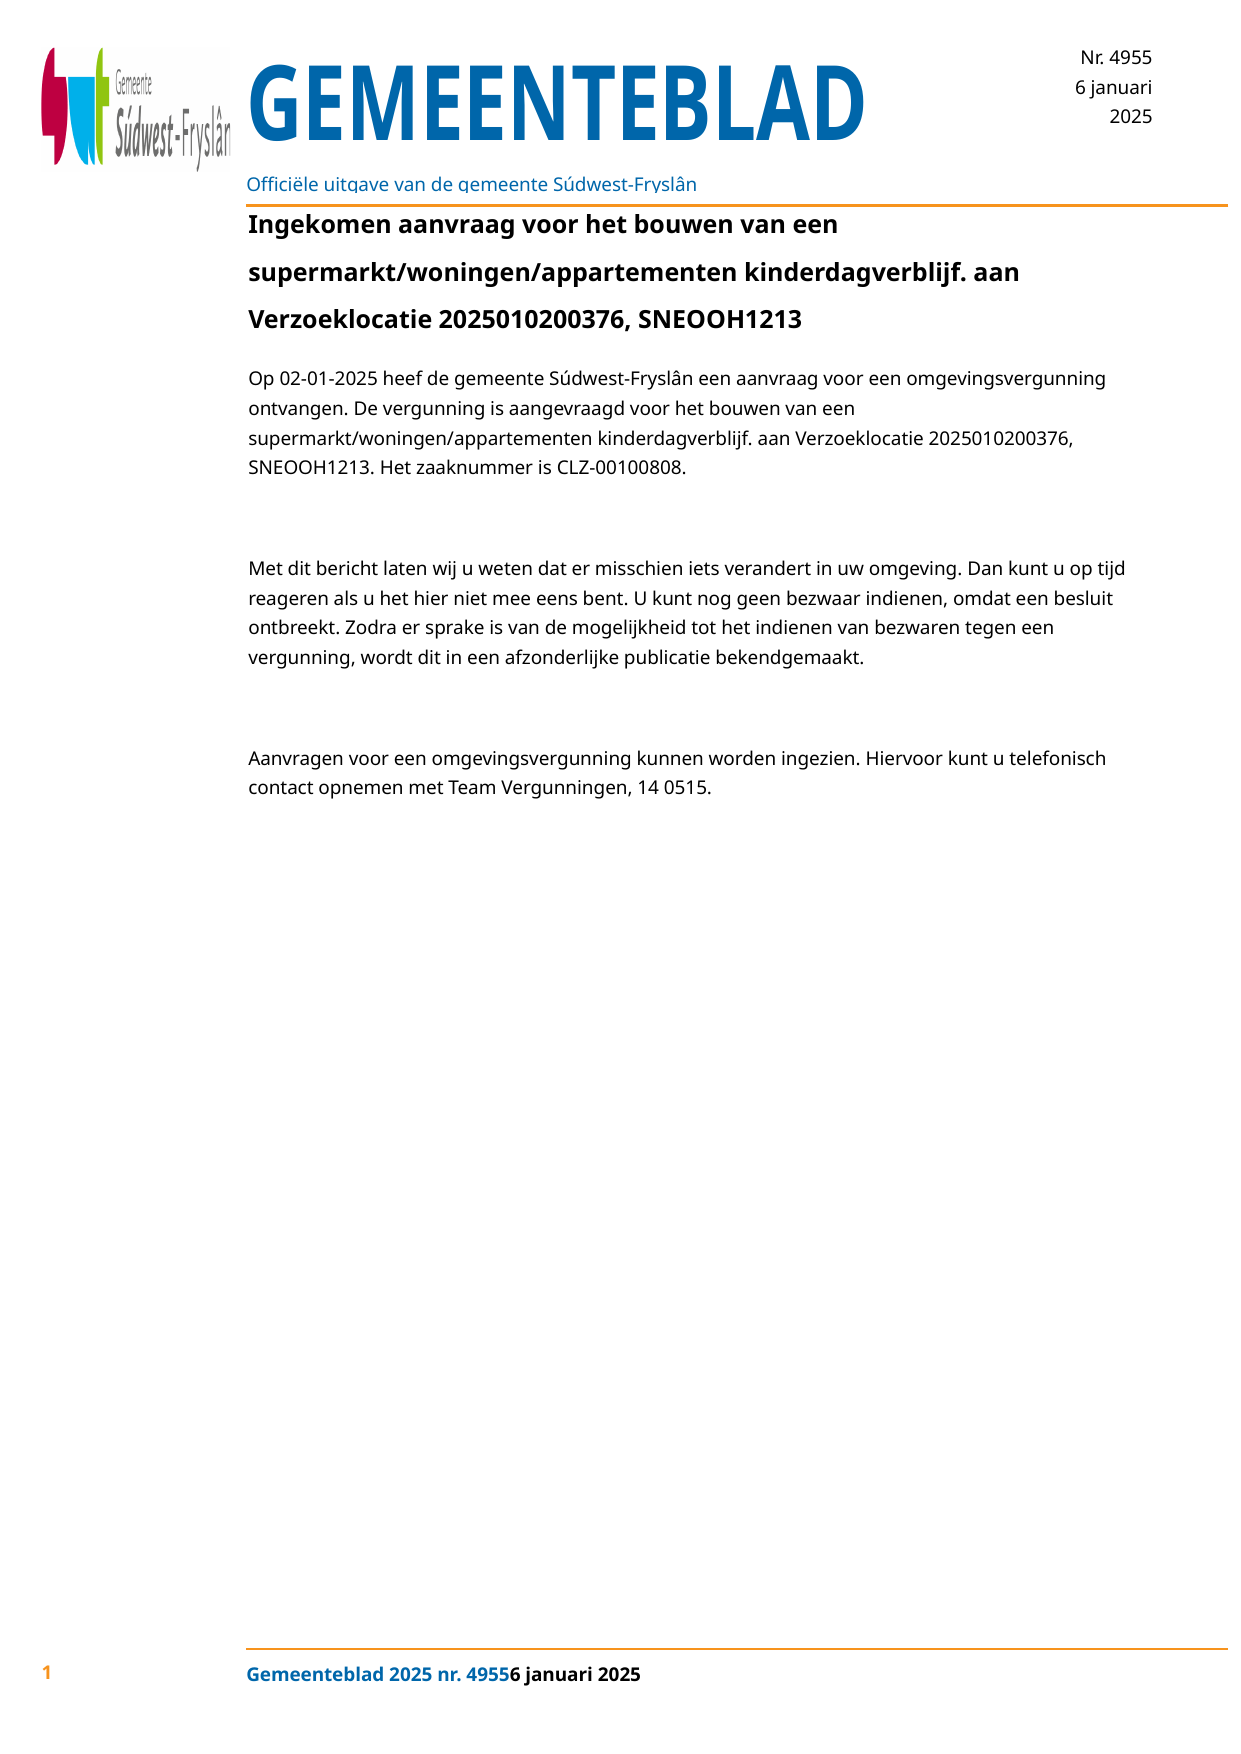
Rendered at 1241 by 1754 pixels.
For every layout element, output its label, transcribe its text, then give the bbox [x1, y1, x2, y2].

picture [41, 47, 231, 172]
text Ingekomen aanvraag voor het bouwen van een supermarkt/woningen/appartementen kinderdagverblijf. aan Verzoeklocatie 2025010200376, SNEOOH1213 [248, 207, 1152, 336]
text Met dit bericht laten wij u weten dat er misschien iets verandert in uw omgeving. Dan kunt u op tijd reageren als u het hier niet mee eens bent. U kunt nog geen bezwaar indienen, omdat een besluit ontbreekt. Zodra er sprake is van de mogelijkheid tot het indienen van bezwaren tegen een vergunning, wordt dit in een afzonderlijke publicatie bekendgemaakt. [248, 555, 1152, 669]
text Aanvragen voor een omgevingsvergunning kunnen worden ingezien. Hiervoor kunt u telefonisch contact opnemen met Team Vergunningen, 14 0515. [248, 745, 1152, 800]
text Op 02-01-2025 heef de gemeente Súdwest-Fryslân een aanvraag voor een omgevingsvergunning ontvangen. De vergunning is aangevraagd voor het bouwen van een supermarkt/woningen/appartementen kinderdagverblijf. aan Verzoeklocatie 2025010200376, SNEOOH1213. Het zaaknummer is CLZ-00100808. [248, 366, 1152, 480]
